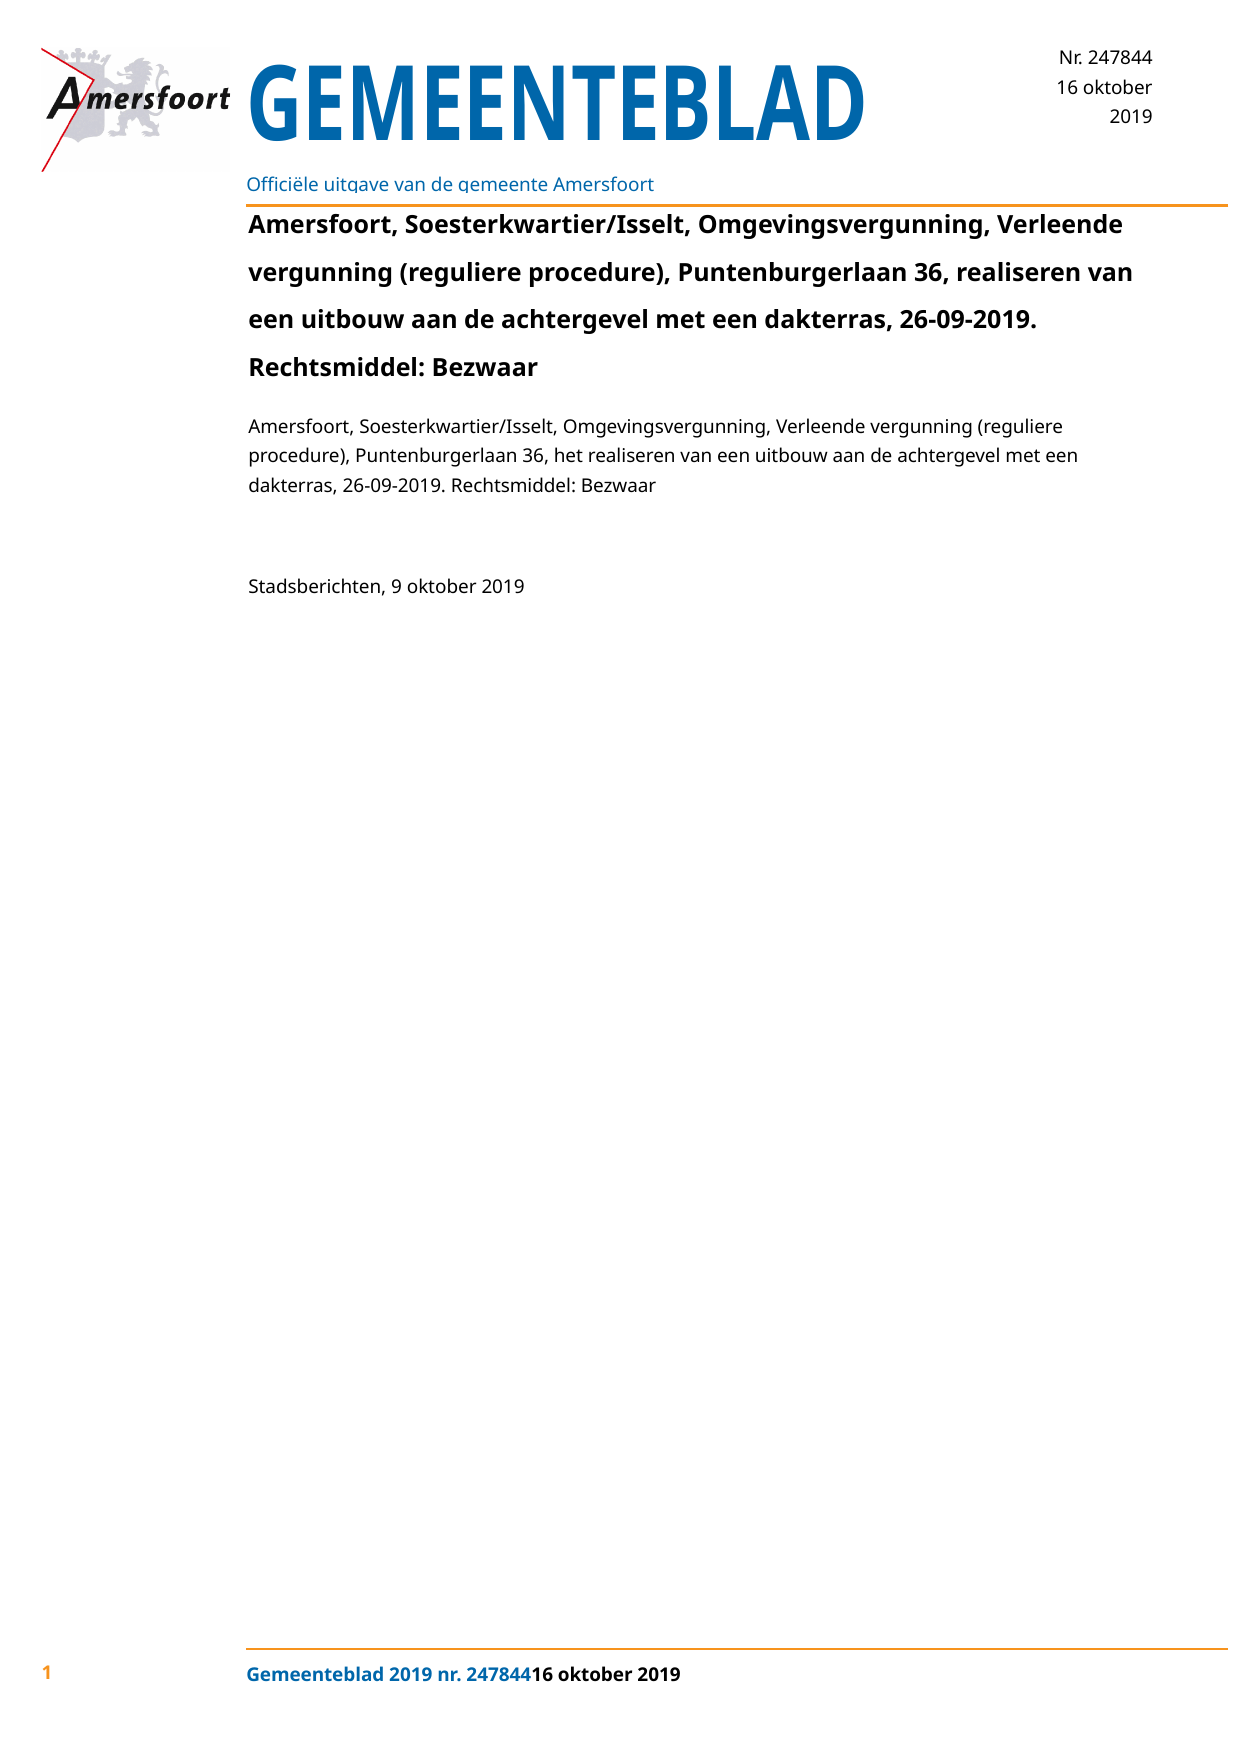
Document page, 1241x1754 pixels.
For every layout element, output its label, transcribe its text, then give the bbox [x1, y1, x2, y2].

picture [41, 47, 231, 172]
text Amersfoort, Soesterkwartier/Isselt, Omgevingsvergunning, Verleende vergunning (reguliere procedure), Puntenburgerlaan 36, realiseren van een uitbouw aan de achtergevel met een dakterras, 26-09-2019. Rechtsmiddel: Bezwaar [248, 207, 1152, 384]
text Amersfoort, Soesterkwartier/Isselt, Omgevingsvergunning, Verleende vergunning (reguliere procedure), Puntenburgerlaan 36, het realiseren van een uitbouw aan de achtergevel met een dakterras, 26-09-2019. Rechtsmiddel: Bezwaar [248, 413, 1152, 498]
text Stadsberichten, 9 oktober 2019 [248, 573, 1152, 599]
